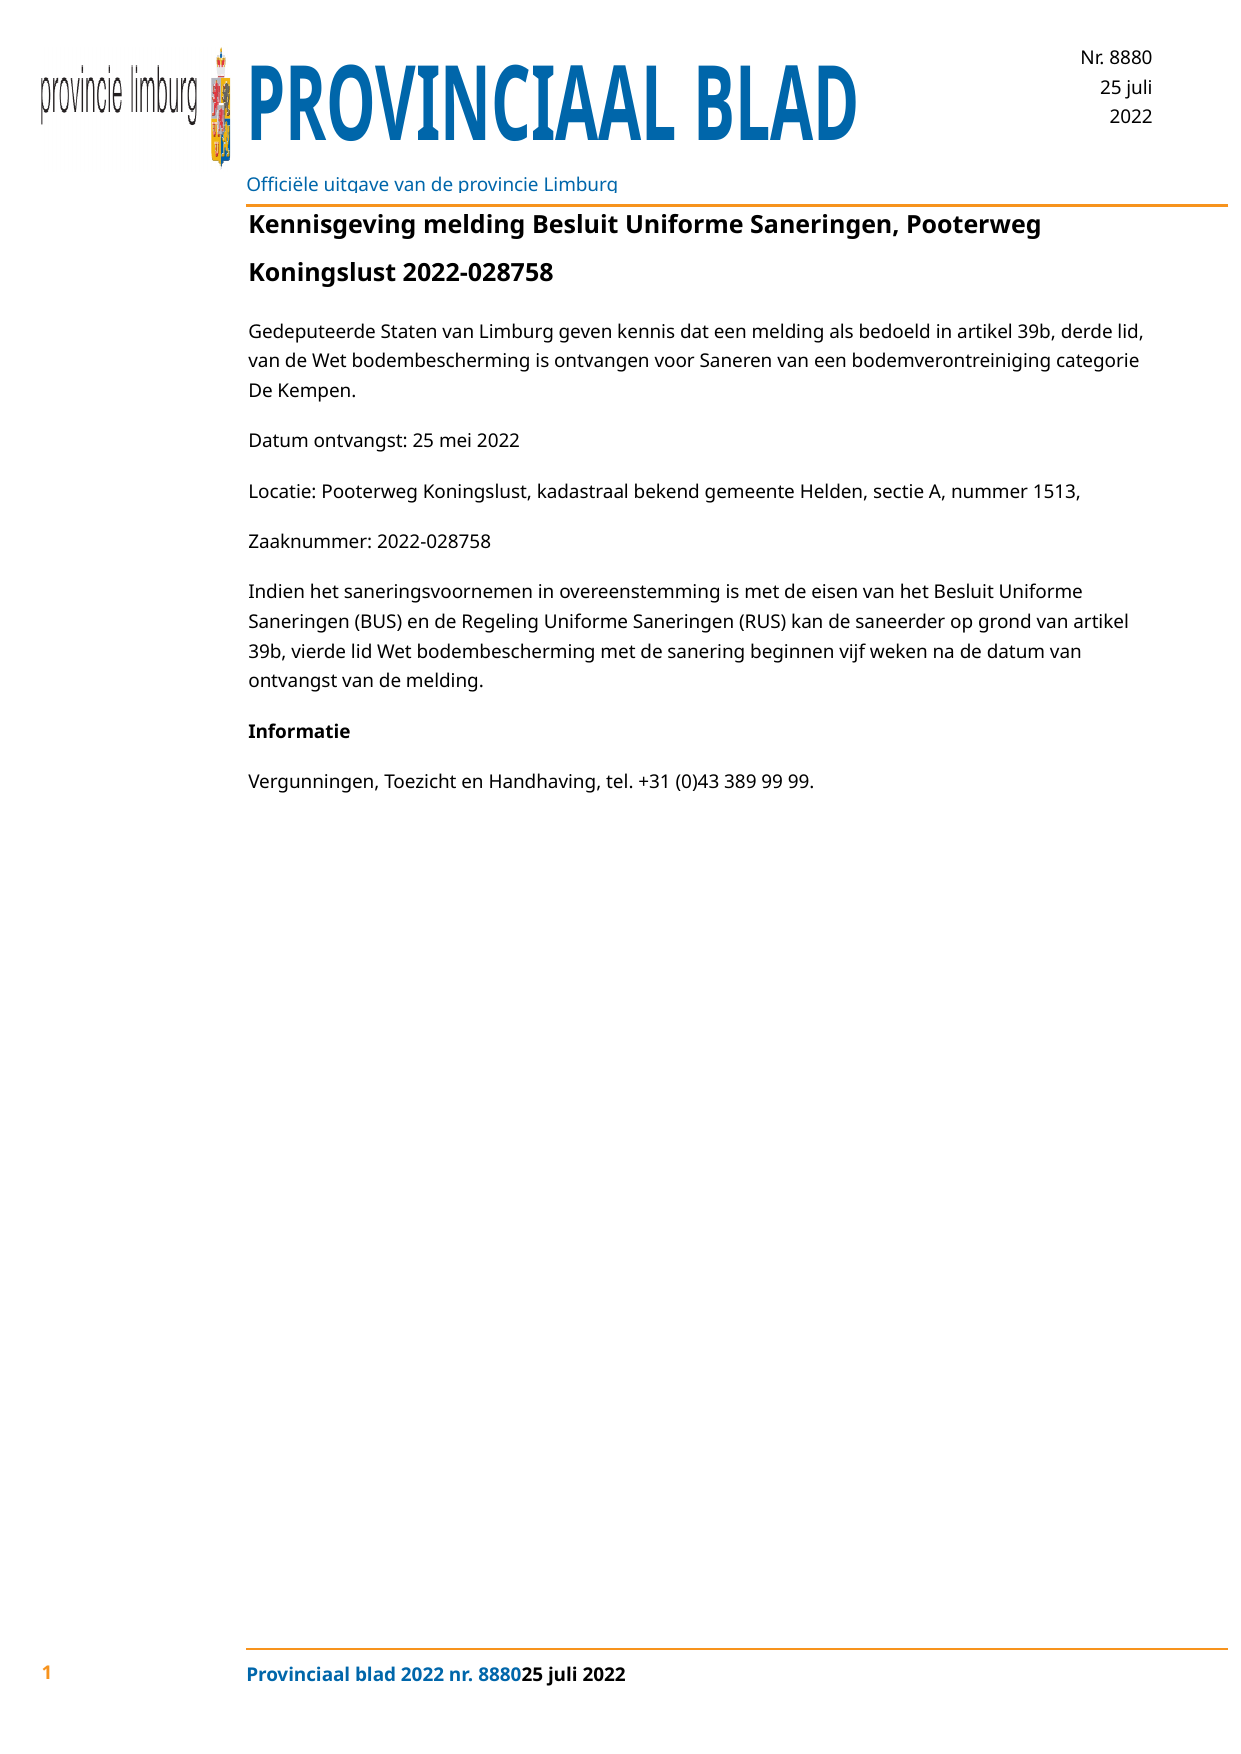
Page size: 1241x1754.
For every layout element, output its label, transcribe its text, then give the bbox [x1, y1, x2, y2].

text Zaaknummer: 2022-028758 [248, 528, 1152, 554]
text Locatie: Pooterweg Koningslust, kadastraal bekend gemeente Helden, sectie A, nummer 1513, [248, 478, 1152, 504]
text Gedeputeerde Staten van Limburg geven kennis dat een melding als bedoeld in artikel 39b, derde lid, van de Wet bodembescherming is ontvangen voor Saneren van een bodemverontreiniging categorie De Kempen. [248, 318, 1152, 403]
text Kennisgeving melding Besluit Uniforme Saneringen, Pooterweg Koningslust 2022-028758 [248, 207, 1152, 288]
text Informatie [248, 718, 1152, 744]
text Indien het saneringsvoornemen in overeenstemming is met de eisen van het Besluit Uniforme Saneringen (BUS) en de Regeling Uniforme Saneringen (RUS) kan de saneerder op grond van artikel 39b, vierde lid Wet bodembescherming met de sanering beginnen vijf weken na de datum van ontvangst van de melding. [248, 579, 1152, 693]
text Vergunningen, Toezicht en Handhaving, tel. +31 (0)43 389 99 99. [248, 768, 1152, 794]
text Datum ontvangst: 25 mei 2022 [248, 427, 1152, 453]
picture [41, 47, 231, 172]
